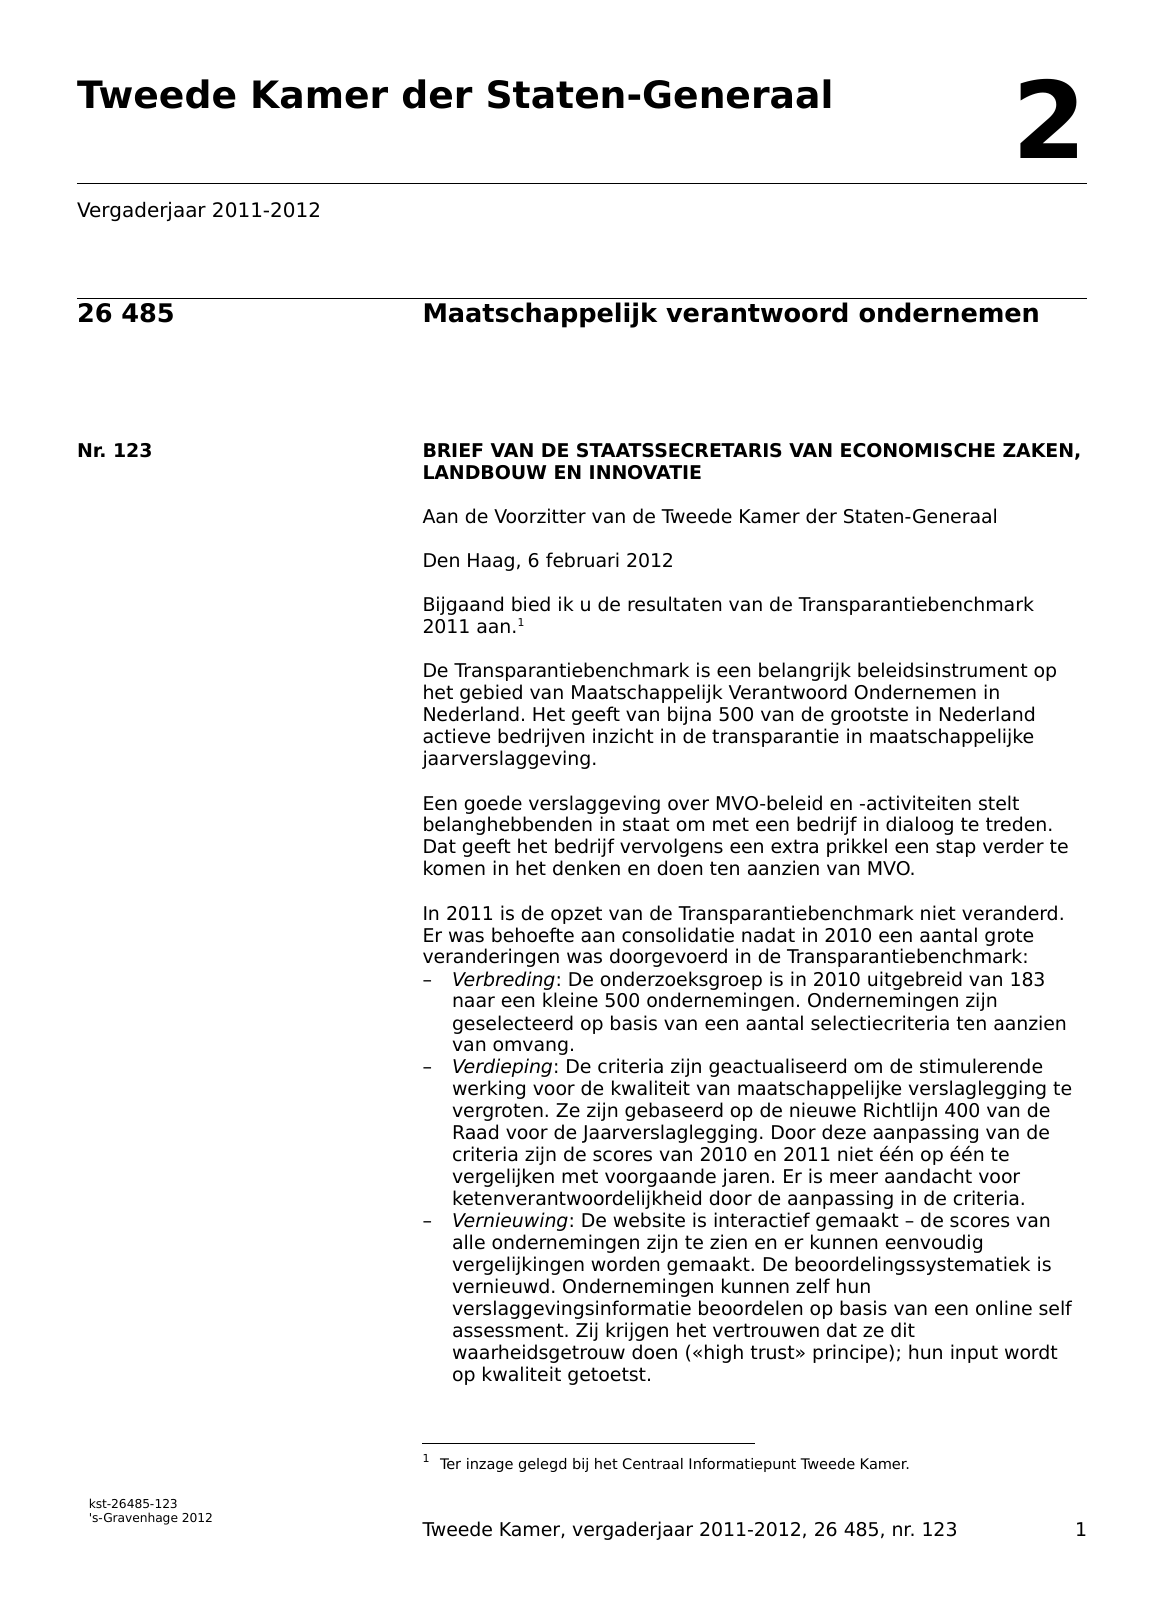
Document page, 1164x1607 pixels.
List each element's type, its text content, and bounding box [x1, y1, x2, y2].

text kst-26485-123 [88, 1497, 323, 1511]
text – Verbreding: De onderzoeksgroep is in 2010 uitgebreid van 183 naar een kleine 500 ondernemingen. Ondernemingen zijn geselecteerd op basis van een aantal selectiecriteria ten aanzien van omvang. [422, 968, 1087, 1056]
text Bijgaand bied ik u de resultaten van de Transparantiebenchmark 2011 aan. [422, 594, 1087, 638]
subtitle Nr. 123 BRIEF VAN DE STAATSSECRETARIS VAN ECONOMISCHE ZAKEN, LANDBOUW EN INNOVATIE [77, 440, 1087, 484]
text Aan de Voorzitter van de Tweede Kamer der Staten-Generaal [422, 506, 1087, 528]
subtitle 26 485 Maatschappelijk verantwoord ondernemen [77, 299, 1087, 329]
text – Verdieping: De criteria zijn geactualiseerd om de stimulerende werking voor de kwaliteit van maatschappelijke verslaglegging te vergroten. Ze zijn gebaseerd op de nieuwe Richtlijn 400 van de Raad voor de Jaarverslaglegging. Door deze aanpassing van de criteria zijn de scores van 2010 en 2011 niet één op één te vergelijken met voorgaande jaren. Er is meer aandacht voor ketenverantwoordelijkheid door de aanpassing in de criteria. [422, 1056, 1087, 1210]
text Een goede verslaggeving over MVO-beleid en -activiteiten stelt belanghebbenden in staat om met een bedrijf in dialoog te treden. Dat geeft het bedrijf vervolgens een extra prikkel een stap verder te komen in het denken en doen ten aanzien van MVO. [422, 792, 1087, 880]
text De Transparantiebenchmark is een belangrijk beleidsinstrument op het gebied van Maatschappelijk Verantwoord Ondernemen in Nederland. Het geeft van bijna 500 van de grootste in Nederland actieve bedrijven inzicht in de transparantie in maatschappelijke jaarverslaggeving. [422, 660, 1087, 770]
text – Vernieuwing: De website is interactief gemaakt – de scores van alle ondernemingen zijn te zien en er kunnen eenvoudig vergelijkingen worden gemaakt. De beoordelingssystematiek is vernieuwd. Ondernemingen kunnen zelf hun verslaggevingsinformatie beoordelen op basis van een online self assessment. Zij krijgen het vertrouwen dat ze dit waarheidsgetrouw doen («high trust» principe); hun input wordt op kwaliteit getoetst. [422, 1210, 1087, 1386]
table_header Tweede Kamer der Staten-Generaal [77, 59, 886, 183]
text Ter inzage gelegd bij het Centraal Informatiepunt Tweede Kamer. [422, 1452, 1087, 1474]
table_cell Vergaderjaar 2011-2012 [77, 184, 1087, 298]
text 's-Gravenhage 2012 [88, 1511, 323, 1525]
table_header 2 [886, 59, 1087, 183]
text Den Haag, 6 februari 2012 [422, 550, 1087, 572]
text In 2011 is de opzet van de Transparantiebenchmark niet veranderd. Er was behoefte aan consolidatie nadat in 2010 een aantal grote veranderingen was doorgevoerd in de Transparantiebenchmark: [422, 902, 1087, 968]
